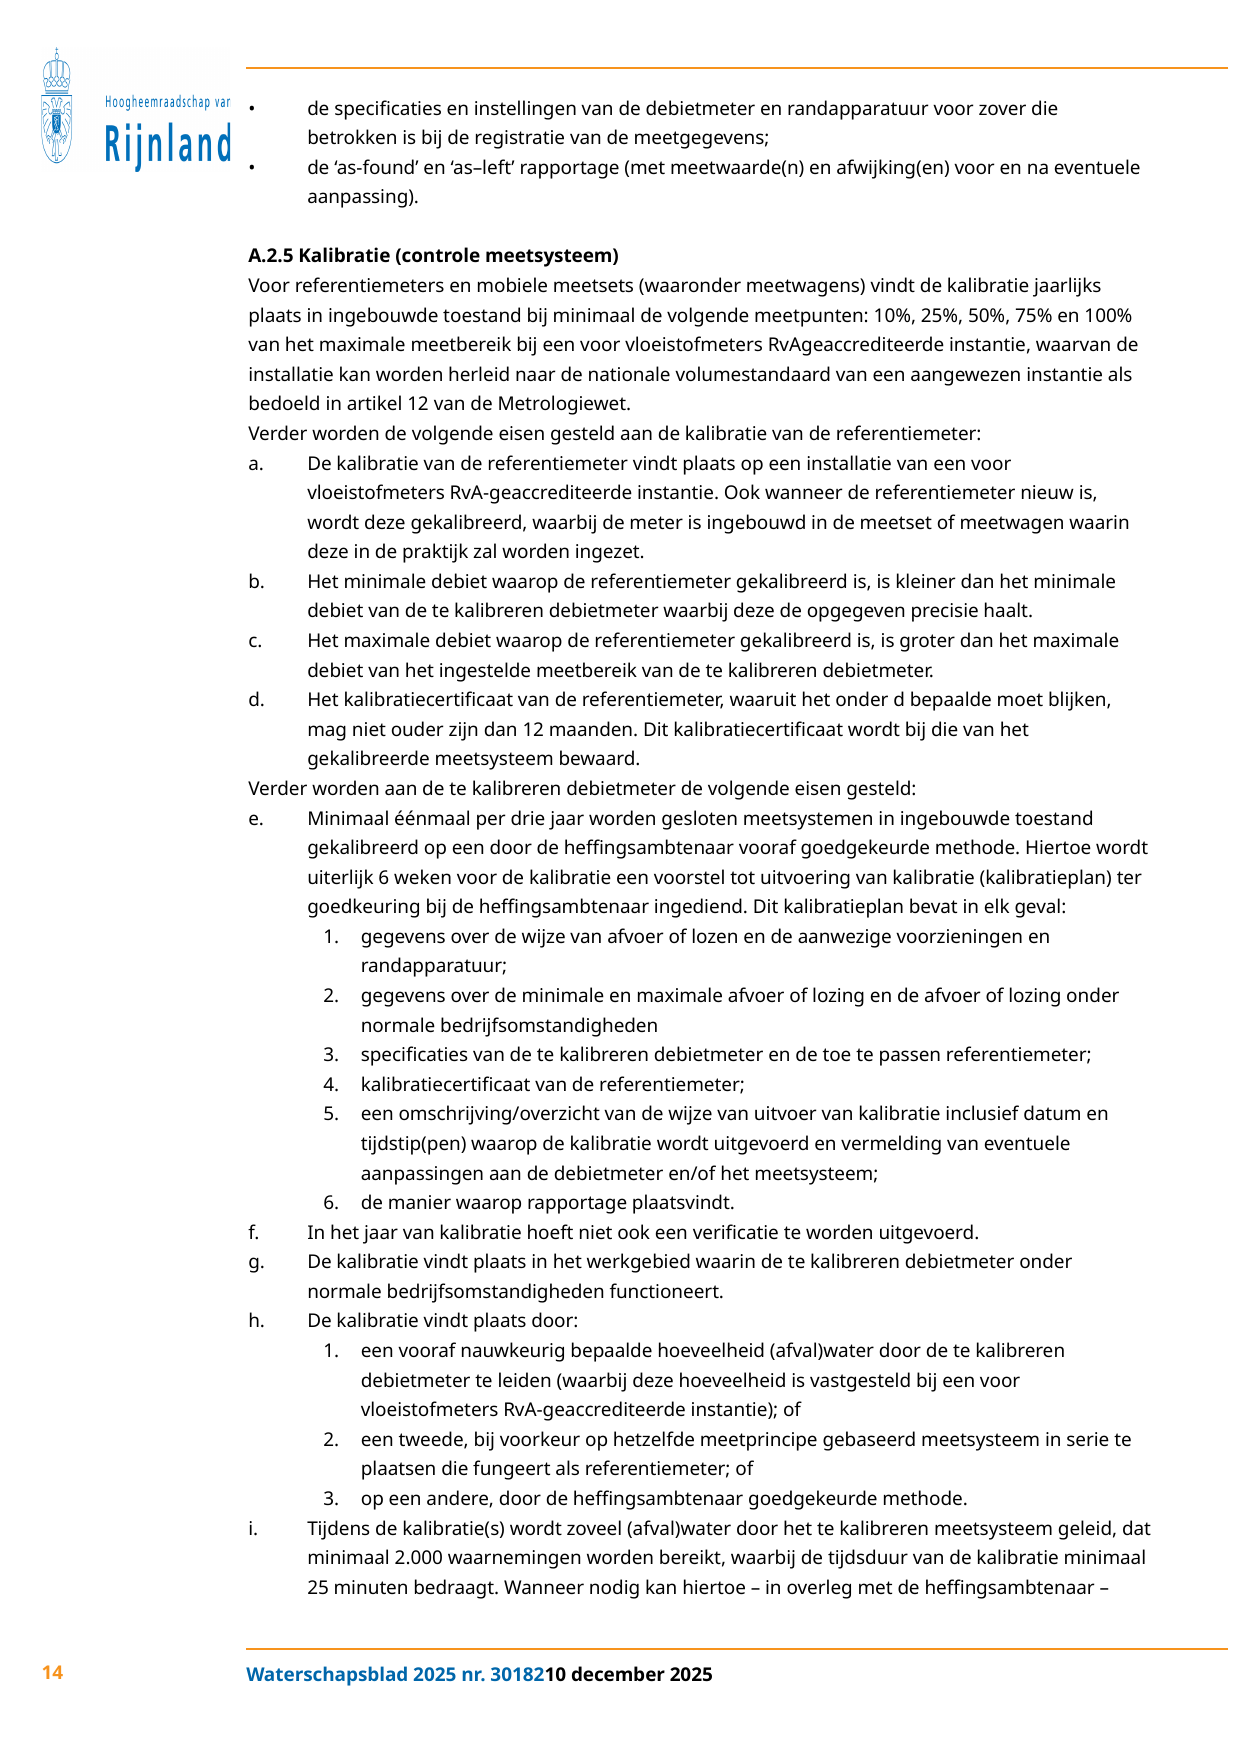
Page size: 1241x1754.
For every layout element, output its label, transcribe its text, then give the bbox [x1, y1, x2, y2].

picture [41, 47, 231, 172]
list Minimaal éénmaal per drie jaar worden gesloten meetsystemen in ingebouwde toestand gekalibreerd op een door de heffingsambtenaar vooraf goedgekeurde methode. Hiertoe wordt uiterlijk 6 weken voor de kalibratie een voorstel tot uitvoering van kalibratie (kalibratieplan) ter goedkeuring bij de heffingsambtenaar ingediend. Dit kalibratieplan bevat in elk geval: [248, 805, 1152, 919]
text Verder worden aan de te kalibreren debietmeter de volgende eisen gesteld: [248, 775, 1152, 801]
text Voor referentiemeters en mobiele meetsets (waaronder meetwagens) vindt de kalibratie jaarlijks plaats in ingebouwde toestand bij minimaal de volgende meetpunten: 10%, 25%, 50%, 75% en 100% van het maximale meetbereik bij een voor vloeistofmeters RvAgeaccrediteerde instantie, waarvan de installatie kan worden herleid naar de nationale volumestandaard van een aangewezen instantie als bedoeld in artikel 12 van de Metrologiewet. [248, 272, 1152, 416]
list Het maximale debiet waarop de referentiemeter gekalibreerd is, is groter dan het maximale debiet van het ingestelde meetbereik van de te kalibreren debietmeter. [248, 627, 1152, 683]
list de manier waarop rapportage plaatsvindt. [323, 1189, 1152, 1215]
list Het kalibratiecertificaat van de referentiemeter, waaruit het onder d bepaalde moet blijken, mag niet ouder zijn dan 12 maanden. Dit kalibratiecertificaat wordt bij die van het gekalibreerde meetsysteem bewaard. [248, 686, 1152, 771]
list De kalibratie vindt plaats in het werkgebied waarin de te kalibreren debietmeter onder normale bedrijfsomstandigheden functioneert. [248, 1248, 1152, 1304]
list De kalibratie van de referentiemeter vindt plaats op een installatie van een voor vloeistofmeters RvA-geaccrediteerde instantie. Ook wanneer de referentiemeter nieuw is, wordt deze gekalibreerd, waarbij de meter is ingebouwd in de meetset of meetwagen waarin deze in de praktijk zal worden ingezet. [248, 450, 1152, 564]
list De kalibratie vindt plaats door: [248, 1308, 1152, 1333]
list op een andere, door de heffingsambtenaar goedgekeurde methode. [323, 1485, 1152, 1511]
list een omschrijving/overzicht van de wijze van uitvoer van kalibratie inclusief datum en tijdstip(pen) waarop de kalibratie wordt uitgevoerd en vermelding van eventuele aanpassingen aan de debietmeter en/of het meetsysteem; [323, 1101, 1152, 1186]
list Tijdens de kalibratie(s) wordt zoveel (afval)water door het te kalibreren meetsysteem geleid, dat minimaal 2.000 waarnemingen worden bereikt, waarbij de tijdsduur van de kalibratie minimaal 25 minuten bedraagt. Wanneer nodig kan hiertoe – in overleg met de heffingsambtenaar – [248, 1515, 1152, 1600]
list Het minimale debiet waarop de referentiemeter gekalibreerd is, is kleiner dan het minimale debiet van de te kalibreren debietmeter waarbij deze de opgegeven precisie haalt. [248, 568, 1152, 623]
list de specificaties en instellingen van de debietmeter en randapparatuur voor zover die betrokken is bij de registratie van de meetgegevens; [248, 95, 1152, 150]
list specificaties van de te kalibreren debietmeter en de toe te passen referentiemeter; [323, 1041, 1152, 1067]
text A.2.5 Kalibratie (controle meetsysteem) [248, 243, 1152, 268]
list een tweede, bij voorkeur op hetzelfde meetprincipe gebaseerd meetsysteem in serie te plaatsen die fungeert als referentiemeter; of [323, 1426, 1152, 1481]
list een vooraf nauwkeurig bepaalde hoeveelheid (afval)water door de te kalibreren debietmeter te leiden (waarbij deze hoeveelheid is vastgesteld bij een voor vloeistofmeters RvA-geaccrediteerde instantie); of [323, 1337, 1152, 1422]
text Verder worden de volgende eisen gesteld aan de kalibratie van de referentiemeter: [248, 420, 1152, 446]
list In het jaar van kalibratie hoeft niet ook een verificatie te worden uitgevoerd. [248, 1219, 1152, 1245]
list kalibratiecertificaat van de referentiemeter; [323, 1071, 1152, 1097]
list gegevens over de minimale en maximale afvoer of lozing en de afvoer of lozing onder normale bedrijfsomstandigheden [323, 982, 1152, 1038]
list gegevens over de wijze van afvoer of lozen en de aanwezige voorzieningen en randapparatuur; [323, 923, 1152, 978]
list de ‘as-found’ en ‘as–left’ rapportage (met meetwaarde(n) en afwijking(en) voor en na eventuele aanpassing). [248, 154, 1152, 209]
